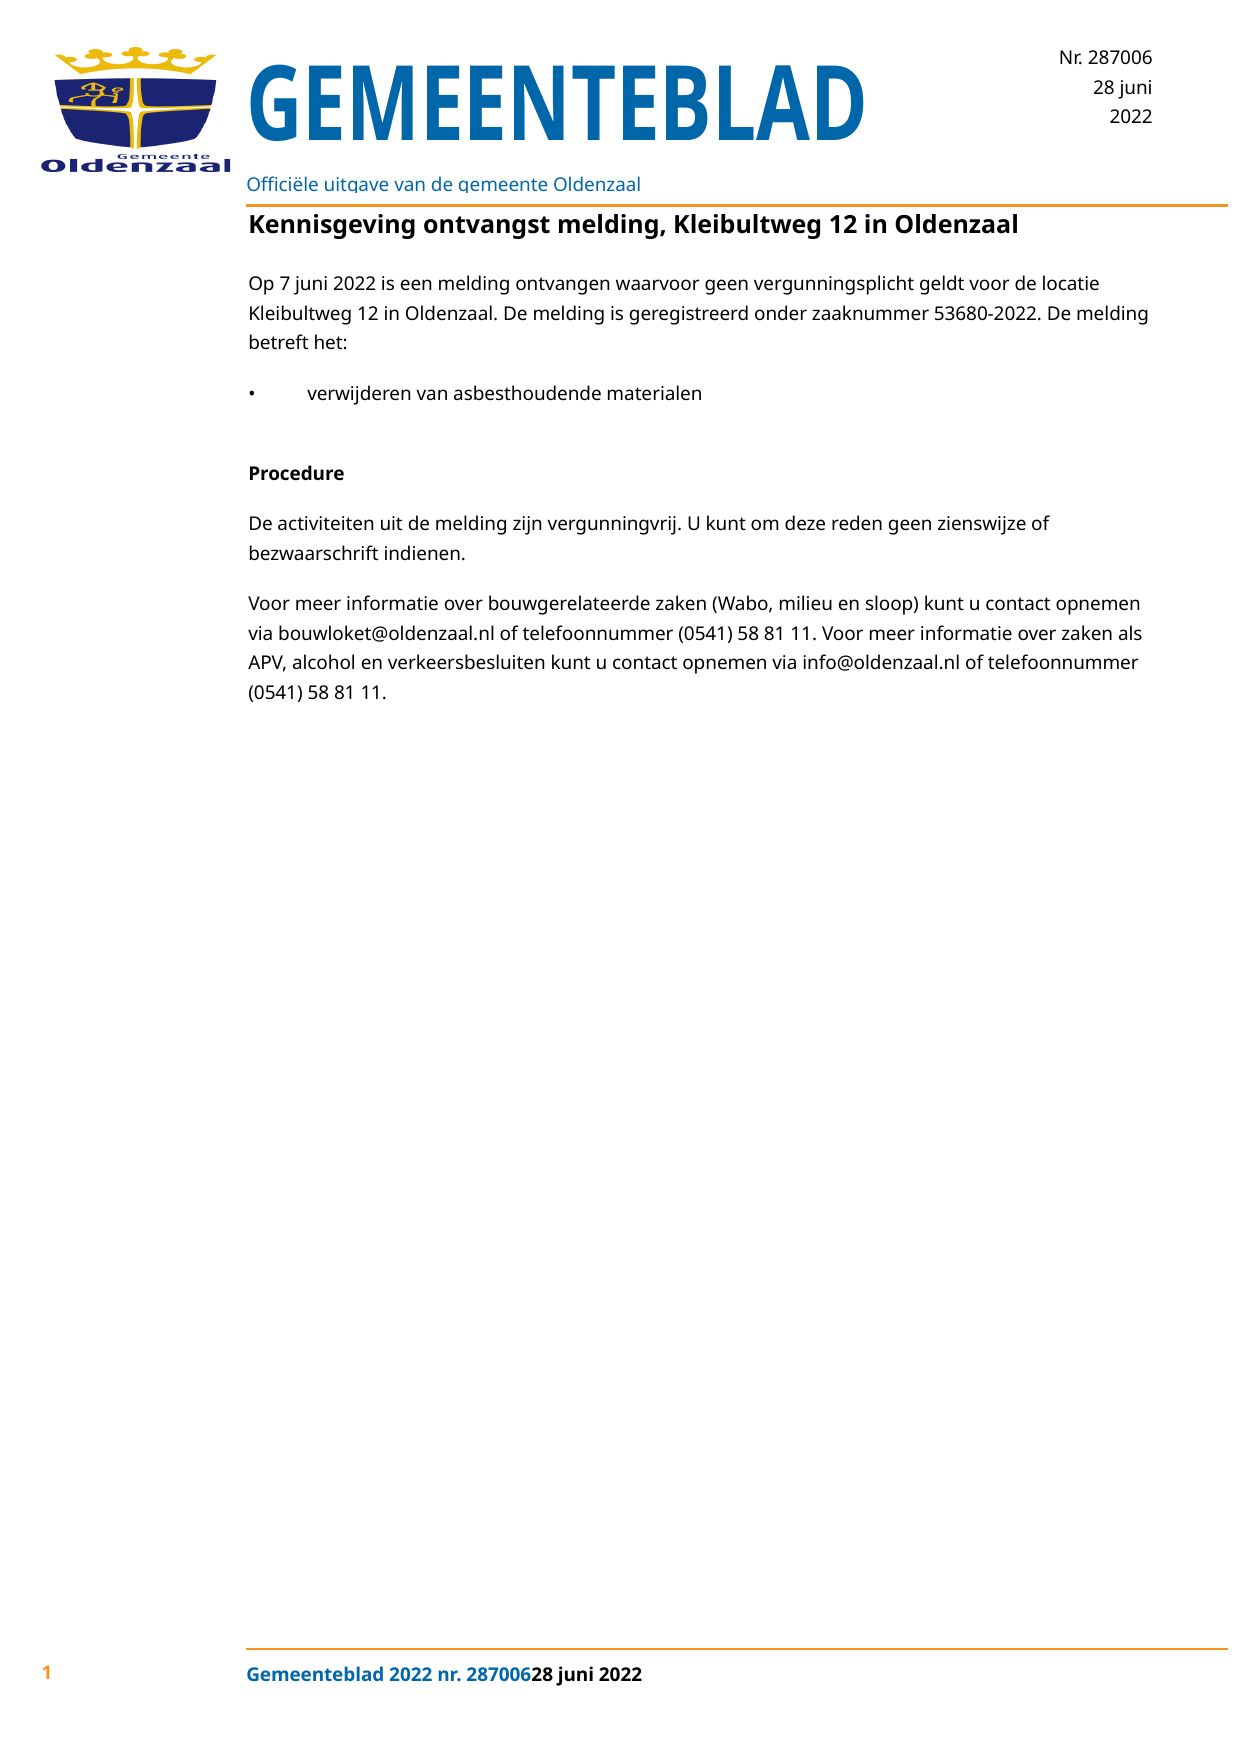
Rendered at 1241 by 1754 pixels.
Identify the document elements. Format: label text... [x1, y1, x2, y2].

text Op 7 juni 2022 is een melding ontvangen waarvoor geen vergunningsplicht geldt voor de locatie Kleibultweg 12 in Oldenzaal. De melding is geregistreerd onder zaaknummer 53680-2022. De melding betreft het: [248, 270, 1152, 355]
text De activiteiten uit de melding zijn vergunningvrij. U kunt om deze reden geen zienswijze of bezwaarschrift indienen. [248, 510, 1152, 566]
picture [41, 47, 231, 172]
text Kennisgeving ontvangst melding, Kleibultweg 12 in Oldenzaal [248, 207, 1152, 241]
list verwijderen van asbesthoudende materialen [248, 380, 1152, 406]
text Procedure [248, 460, 1152, 486]
text Voor meer informatie over bouwgerelateerde zaken (Wabo, milieu en sloop) kunt u contact opnemen via bouwloket@oldenzaal.nl of telefoonnummer (0541) 58 81 11. Voor meer informatie over zaken als APV, alcohol en verkeersbesluiten kunt u contact opnemen via info@oldenzaal.nl of telefoonnummer (0541) 58 81 11. [248, 590, 1152, 705]
